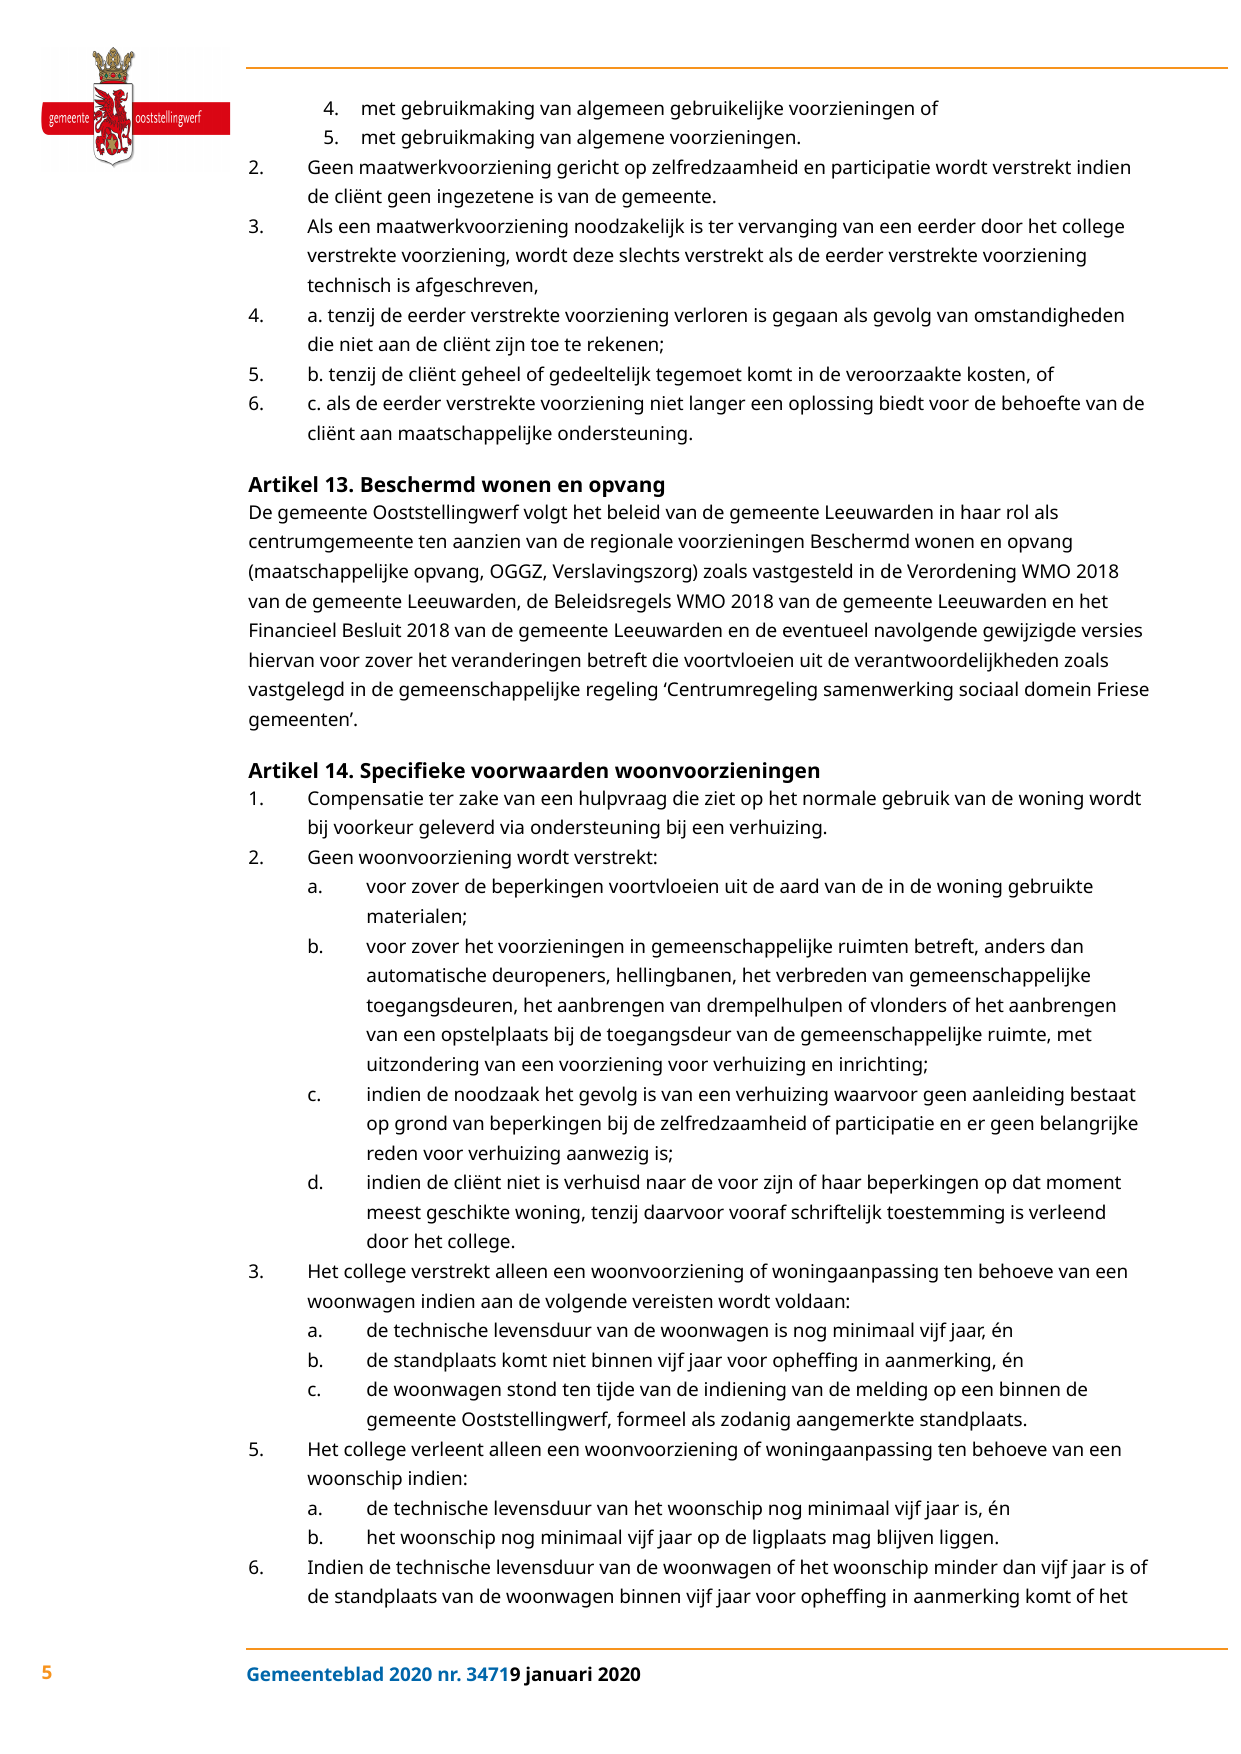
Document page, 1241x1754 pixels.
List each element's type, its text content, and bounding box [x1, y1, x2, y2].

picture [41, 47, 231, 172]
text De gemeente Ooststellingwerf volgt het beleid van de gemeente Leeuwarden in haar rol als centrumgemeente ten aanzien van de regionale voorzieningen Beschermd wonen en opvang (maatschappelijke opvang, OGGZ, Verslavingszorg) zoals vastgesteld in de Verordening WMO 2018 van de gemeente Leeuwarden, de Beleidsregels WMO 2018 van de gemeente Leeuwarden en het Financieel Besluit 2018 van de gemeente Leeuwarden en de eventueel navolgende gewijzigde versies hiervan voor zover het veranderingen betreft die voortvloeien uit de verantwoordelijkheden zoals vastgelegd in de gemeenschappelijke regeling ‘Centrumregeling samenwerking sociaal domein Friese gemeenten’. [248, 499, 1152, 732]
list de standplaats komt niet binnen vijf jaar voor opheffing in aanmerking, én [307, 1347, 1152, 1373]
list c. als de eerder verstrekte voorziening niet langer een oplossing biedt voor de behoefte van de cliënt aan maatschappelijke ondersteuning. [248, 391, 1152, 446]
list voor zover de beperkingen voortvloeien uit de aard van de in de woning gebruikte materialen; [307, 874, 1152, 929]
list a. tenzij de eerder verstrekte voorziening verloren is gegaan als gevolg van omstandigheden die niet aan de cliënt zijn toe te rekenen; [248, 302, 1152, 357]
text Artikel 13. Beschermd wonen en opvang [248, 471, 1152, 499]
list het woonschip nog minimaal vijf jaar op de ligplaats mag blijven liggen. [307, 1524, 1152, 1550]
list Geen maatwerkvoorziening gericht op zelfredzaamheid en participatie wordt verstrekt indien de cliënt geen ingezetene is van de gemeente. [248, 154, 1152, 209]
list Geen woonvoorziening wordt verstrekt: [248, 844, 1152, 870]
list voor zover het voorzieningen in gemeenschappelijke ruimten betreft, anders dan automatische deuropeners, hellingbanen, het verbreden van gemeenschappelijke toegangsdeuren, het aanbrengen van drempelhulpen of vlonders of het aanbrengen van een opstelplaats bij de toegangsdeur van de gemeenschappelijke ruimte, met uitzondering van een voorziening voor verhuizing en inrichting; [307, 933, 1152, 1077]
list b. tenzij de cliënt geheel of gedeeltelijk tegemoet komt in de veroorzaakte kosten, of [248, 361, 1152, 387]
list met gebruikmaking van algemene voorzieningen. [323, 124, 1152, 150]
list Compensatie ter zake van een hulpvraag die ziet op het normale gebruik van de woning wordt bij voorkeur geleverd via ondersteuning bij een verhuizing. [248, 785, 1152, 840]
list Het college verleent alleen een woonvoorziening of woningaanpassing ten behoeve van een woonschip indien: [248, 1436, 1152, 1491]
list indien de cliënt niet is verhuisd naar de voor zijn of haar beperkingen op dat moment meest geschikte woning, tenzij daarvoor vooraf schriftelijk toestemming is verleend door het college. [307, 1169, 1152, 1254]
list Als een maatwerkvoorziening noodzakelijk is ter vervanging van een eerder door het college verstrekte voorziening, wordt deze slechts verstrekt als de eerder verstrekte voorziening technisch is afgeschreven, [248, 213, 1152, 298]
list met gebruikmaking van algemeen gebruikelijke voorzieningen of [323, 95, 1152, 121]
list indien de noodzaak het gevolg is van een verhuizing waarvoor geen aanleiding bestaat op grond van beperkingen bij de zelfredzaamheid of participatie en er geen belangrijke reden voor verhuizing aanwezig is; [307, 1081, 1152, 1166]
text Artikel 14. Specifieke voorwaarden woonvoorzieningen [248, 757, 1152, 785]
list Indien de technische levensduur van de woonwagen of het woonschip minder dan vijf jaar is of de standplaats van de woonwagen binnen vijf jaar voor opheffing in aanmerking komt of het [248, 1554, 1152, 1609]
list Het college verstrekt alleen een woonvoorziening of woningaanpassing ten behoeve van een woonwagen indien aan de volgende vereisten wordt voldaan: [248, 1258, 1152, 1314]
list de technische levensduur van het woonschip nog minimaal vijf jaar is, én [307, 1495, 1152, 1521]
list de woonwagen stond ten tijde van de indiening van de melding op een binnen de gemeente Ooststellingwerf, formeel als zodanig aangemerkte standplaats. [307, 1377, 1152, 1432]
list de technische levensduur van de woonwagen is nog minimaal vijf jaar, én [307, 1317, 1152, 1343]
